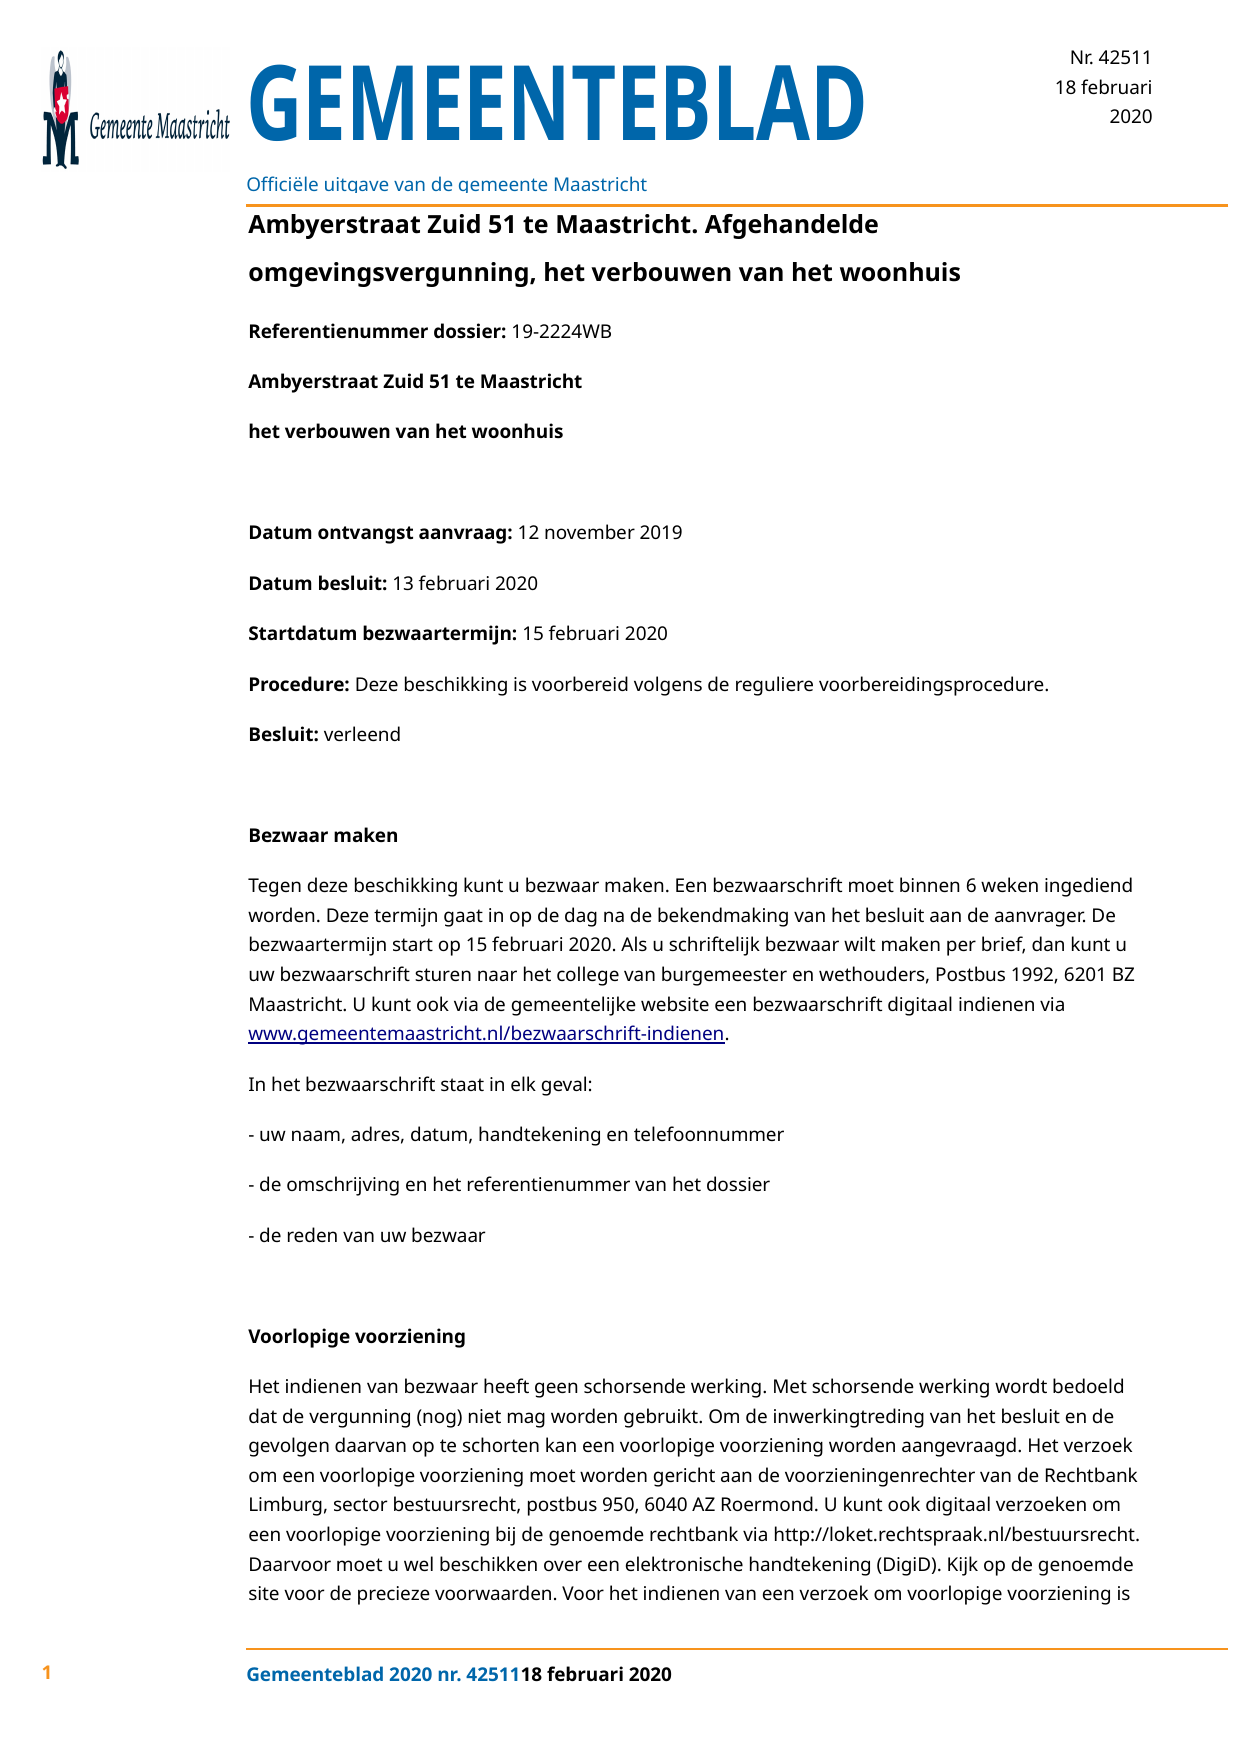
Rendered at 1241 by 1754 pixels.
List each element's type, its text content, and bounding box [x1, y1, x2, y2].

text In het bezwaarschrift staat in elk geval: [248, 1071, 1152, 1097]
picture [41, 47, 231, 172]
text Ambyerstraat Zuid 51 te Maastricht [248, 368, 1152, 394]
text Datum besluit: 13 februari 2020 [248, 570, 1152, 596]
text - uw naam, adres, datum, handtekening en telefoonnummer [248, 1121, 1152, 1147]
text - de omschrijving en het referentienummer van het dossier [248, 1172, 1152, 1197]
text het verbouwen van het woonhuis [248, 419, 1152, 444]
text Procedure: Deze beschikking is voorbereid volgens de reguliere voorbereidingsprocedure. [248, 671, 1152, 697]
text Ambyerstraat Zuid 51 te Maastricht. Afgehandelde omgevingsvergunning, het verbouwen van het woonhuis [248, 207, 1152, 288]
text Datum ontvangst aanvraag: 12 november 2019 [248, 519, 1152, 545]
text Startdatum bezwaartermijn: 15 februari 2020 [248, 620, 1152, 646]
text Het indienen van bezwaar heeft geen schorsende werking. Met schorsende werking wordt bedoeld dat de vergunning (nog) niet mag worden gebruikt. Om de inwerkingtreding van het besluit en de gevolgen daarvan op te schorten kan een voorlopige voorziening worden aangevraagd. Het verzoek om een voorlopige voorziening moet worden gericht aan de voorzieningenrechter van de Rechtbank Limburg, sector bestuursrecht, postbus 950, 6040 AZ Roermond. U kunt ook digitaal verzoeken om een voorlopige voorziening bij de genoemde rechtbank via http://loket.rechtspraak.nl/bestuursrecht. Daarvoor moet u wel beschikken over een elektronische handtekening (DigiD). Kijk op de genoemde site voor de precieze voorwaarden. Voor het indienen van een verzoek om voorlopige voorziening is [248, 1373, 1152, 1606]
text Tegen deze beschikking kunt u bezwaar maken. Een bezwaarschrift moet binnen 6 weken ingediend worden. Deze termijn gaat in op de dag na de bekendmaking van het besluit aan de aanvrager. De bezwaartermijn start op 15 februari 2020. Als u schriftelijk bezwaar wilt maken per brief, dan kunt u uw bezwaarschrift sturen naar het college van burgemeester en wethouders, Postbus 1992, 6201 BZ Maastricht. U kunt ook via de gemeentelijke website een bezwaarschrift digitaal indienen via www.gemeentemaastricht.nl/bezwaarschrift-indienen. [248, 872, 1152, 1046]
text Voorlopige voorziening [248, 1323, 1152, 1349]
text Bezwaar maken [248, 822, 1152, 848]
text - de reden van uw bezwaar [248, 1222, 1152, 1248]
text Referentienummer dossier: 19-2224WB [248, 318, 1152, 344]
text Besluit: verleend [248, 721, 1152, 747]
